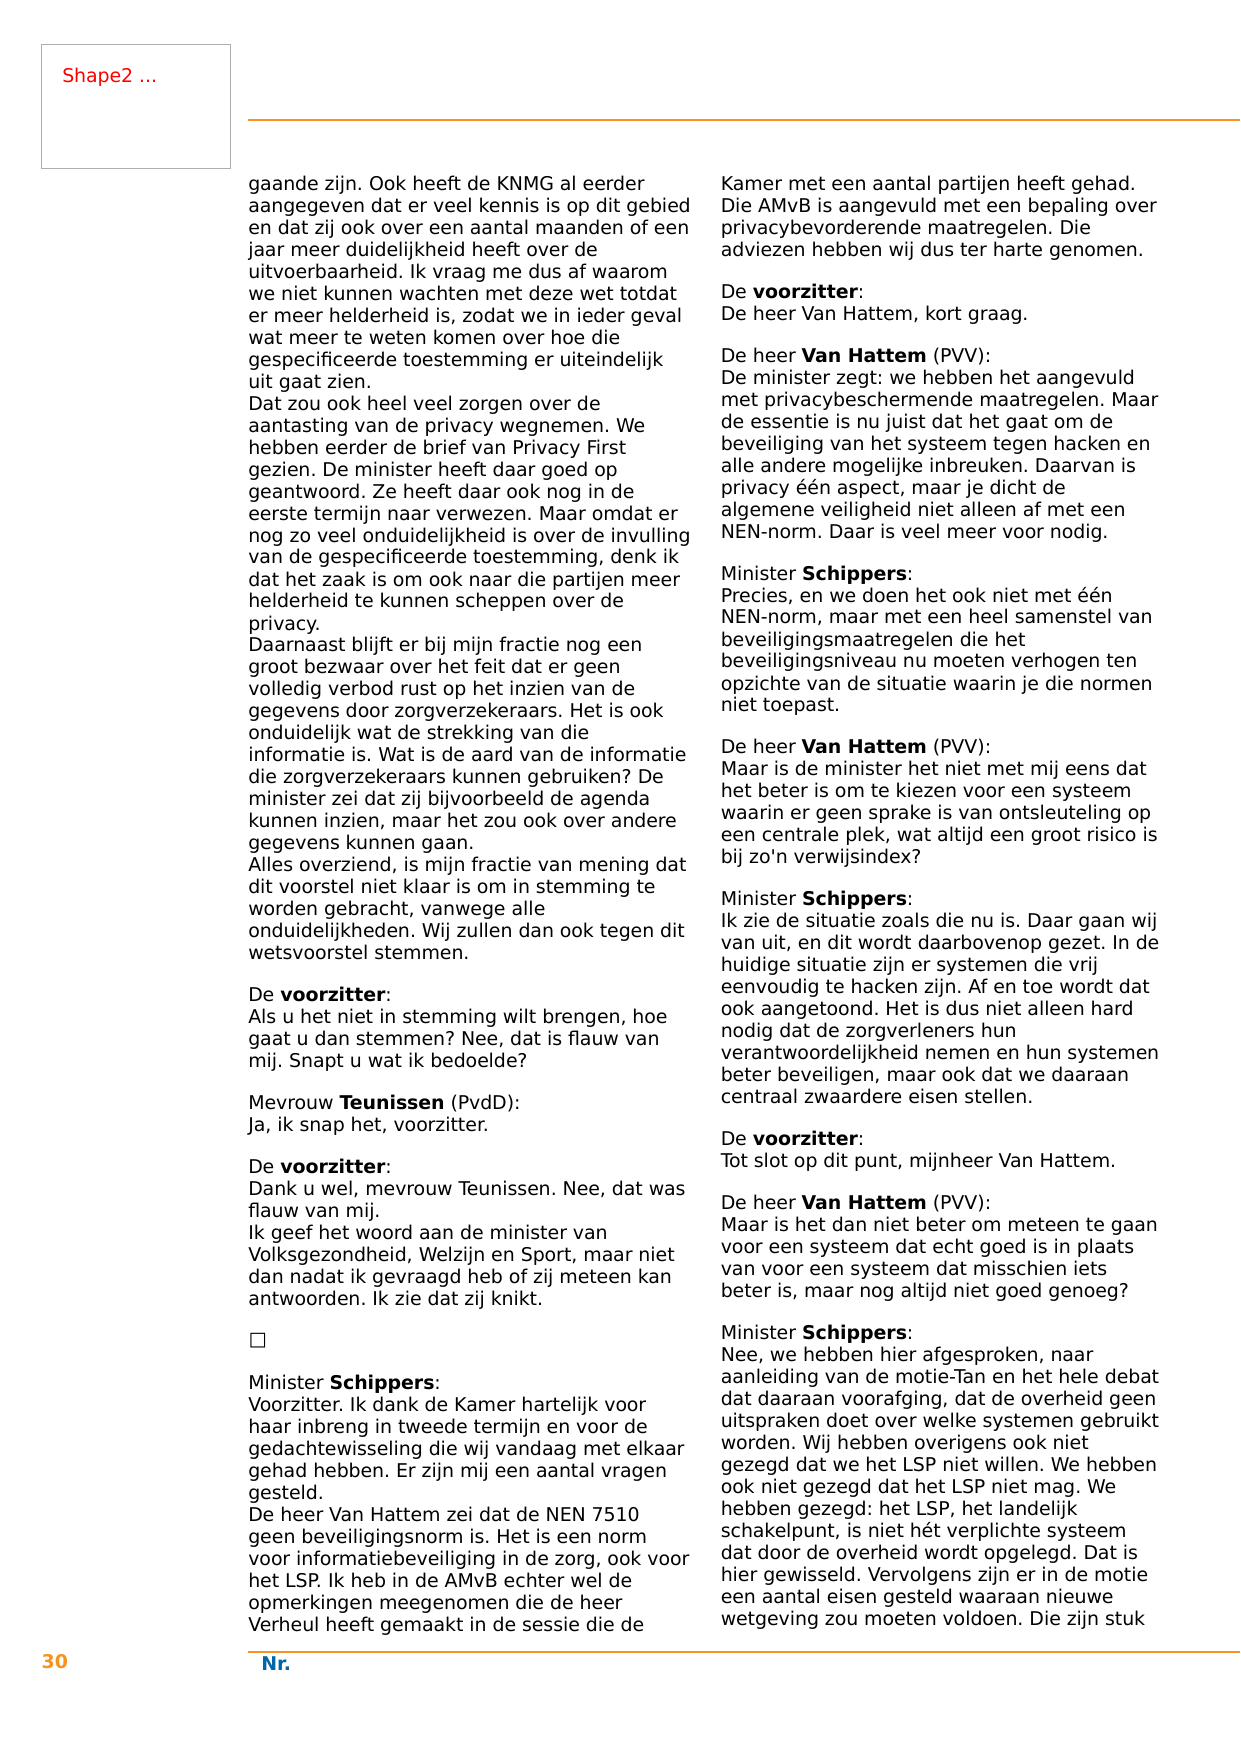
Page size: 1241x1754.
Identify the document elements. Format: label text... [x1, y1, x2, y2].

text Dat zou ook heel veel zorgen over de aantasting van de privacy wegnemen. We hebben eerder de brief van Privacy First gezien. De minister heeft daar goed op geantwoord. Ze heeft daar ook nog in de eerste termijn naar verwezen. Maar omdat er nog zo veel onduidelijkheid is over de invulling van de gespecificeerde toestemming, denk ik dat het zaak is om ook naar die partijen meer helderheid te kunnen scheppen over de privacy. [248, 393, 691, 634]
text Maar is het dan niet beter om meteen te gaan voor een systeem dat echt goed is in plaats van voor een systeem dat misschien iets beter is, maar nog altijd niet goed genoeg? [721, 1214, 1163, 1302]
text Ik zie de situatie zoals die nu is. Daar gaan wij van uit, en dit wordt daarbovenop gezet. In de huidige situatie zijn er systemen die vrij eenvoudig te hacken zijn. Af en toe wordt dat ook aangetoond. Het is dus niet alleen hard nodig dat de zorgverleners hun verantwoordelijkheid nemen en hun systemen beter beveiligen, maar ook dat we daaraan centraal zwaardere eisen stellen. [721, 910, 1163, 1108]
text Ja, ik snap het, voorzitter. [248, 1114, 691, 1136]
text ⬜ [248, 1330, 691, 1352]
text Precies, en we doen het ook niet met één NEN-norm, maar met een heel samenstel van beveiligingsmaatregelen die het beveiligingsniveau nu moeten verhogen ten opzichte van de situatie waarin je die normen niet toepast. [721, 584, 1163, 716]
text Minister Schippers: [721, 1322, 1163, 1344]
text Minister Schippers: [721, 888, 1163, 910]
text De voorzitter: [248, 1156, 691, 1178]
text Maar is de minister het niet met mij eens dat het beter is om te kiezen voor een systeem waarin er geen sprake is van ontsleuteling op een centrale plek, wat altijd een groot risico is bij zo'n verwijsindex? [721, 758, 1163, 868]
text De heer Van Hattem zei dat de NEN 7510 geen beveiligingsnorm is. Het is een norm voor informatiebeveiliging in de zorg, ook voor het LSP. Ik heb in de AMvB echter wel de opmerkingen meegenomen die de heer Verheul heeft gemaakt in de sessie die de [248, 1504, 691, 1636]
text Daarnaast blijft er bij mijn fractie nog een groot bezwaar over het feit dat er geen volledig verbod rust op het inzien van de gegevens door zorgverzekeraars. Het is ook onduidelijk wat de strekking van die informatie is. Wat is de aard van de informatie die zorgverzekeraars kunnen gebruiken? De minister zei dat zij bijvoorbeeld de agenda kunnen inzien, maar het zou ook over andere gegevens kunnen gaan. [248, 634, 691, 854]
text Tot slot op dit punt, mijnheer Van Hattem. [721, 1150, 1163, 1172]
text Mevrouw Teunissen (PvdD): [248, 1092, 691, 1114]
text gaande zijn. Ook heeft de KNMG al eerder aangegeven dat er veel kennis is op dit gebied en dat zij ook over een aantal maanden of een jaar meer duidelijkheid heeft over de uitvoerbaarheid. Ik vraag me dus af waarom we niet kunnen wachten met deze wet totdat er meer helderheid is, zodat we in ieder geval wat meer te weten komen over hoe die gespecificeerde toestemming er uiteindelijk uit gaat zien. [248, 173, 691, 393]
text De heer Van Hattem (PVV): [721, 736, 1163, 758]
text Minister Schippers: [721, 562, 1163, 584]
text De minister zegt: we hebben het aangevuld met privacybeschermende maatregelen. Maar de essentie is nu juist dat het gaat om de beveiliging van het systeem tegen hacken en alle andere mogelijke inbreuken. Daarvan is privacy één aspect, maar je dicht de algemene veiligheid niet alleen af met een NEN-norm. Daar is veel meer voor nodig. [721, 367, 1163, 542]
text De voorzitter: [721, 281, 1163, 303]
text Kamer met een aantal partijen heeft gehad. Die AMvB is aangevuld met een bepaling over privacybevorderende maatregelen. Die adviezen hebben wij dus ter harte genomen. [721, 173, 1163, 261]
text De heer Van Hattem (PVV): [721, 345, 1163, 367]
text De heer Van Hattem (PVV): [721, 1192, 1163, 1214]
text Nee, we hebben hier afgesproken, naar aanleiding van de motie-Tan en het hele debat dat daaraan voorafging, dat de overheid geen uitspraken doet over welke systemen gebruikt worden. Wij hebben overigens ook niet gezegd dat we het LSP niet willen. We hebben ook niet gezegd dat het LSP niet mag. We hebben gezegd: het LSP, het landelijk schakelpunt, is niet hét verplichte systeem dat door de overheid wordt opgelegd. Dat is hier gewisseld. Vervolgens zijn er in de motie een aantal eisen gesteld waaraan nieuwe wetgeving zou moeten voldoen. Die zijn stuk [721, 1344, 1163, 1629]
text Dank u wel, mevrouw Teunissen. Nee, dat was flauw van mij. [248, 1178, 691, 1222]
text De voorzitter: [248, 984, 691, 1006]
text Voorzitter. Ik dank de Kamer hartelijk voor haar inbreng in tweede termijn en voor de gedachtewisseling die wij vandaag met elkaar gehad hebben. Er zijn mij een aantal vragen gesteld. [248, 1394, 691, 1504]
text Als u het niet in stemming wilt brengen, hoe gaat u dan stemmen? Nee, dat is flauw van mij. Snapt u wat ik bedoelde? [248, 1006, 691, 1072]
text De voorzitter: [721, 1128, 1163, 1150]
text De heer Van Hattem, kort graag. [721, 303, 1163, 325]
text Minister Schippers: [248, 1372, 691, 1394]
text Alles overziend, is mijn fractie van mening dat dit voorstel niet klaar is om in stemming te worden gebracht, vanwege alle onduidelijkheden. Wij zullen dan ook tegen dit wetsvoorstel stemmen. [248, 854, 691, 964]
text Ik geef het woord aan de minister van Volksgezondheid, Welzijn en Sport, maar niet dan nadat ik gevraagd heb of zij meteen kan antwoorden. Ik zie dat zij knikt. [248, 1222, 691, 1310]
